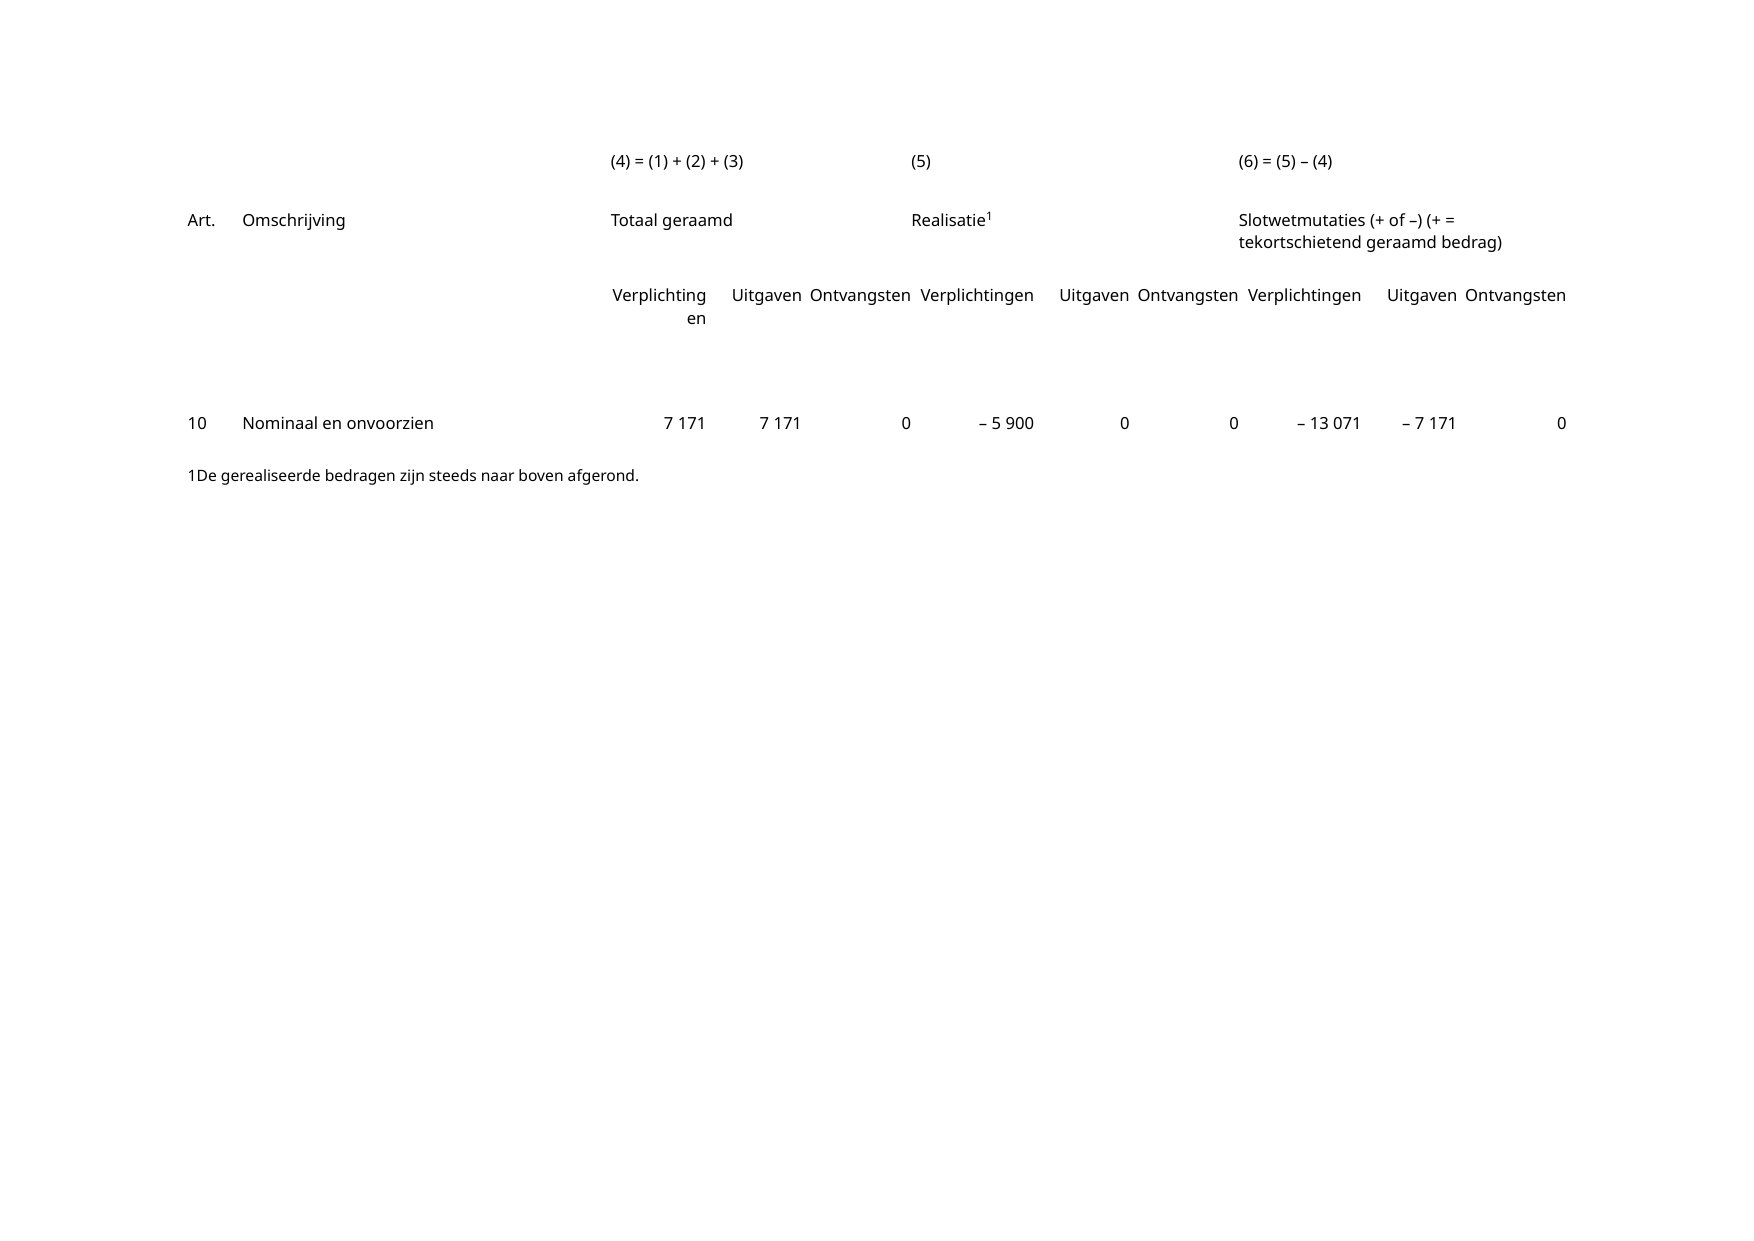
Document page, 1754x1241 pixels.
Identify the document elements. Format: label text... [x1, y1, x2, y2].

table_cell [1239, 359, 1361, 412]
table_cell Ontvangsten [1457, 284, 1566, 359]
table_cell 10 [188, 412, 242, 465]
table_cell 0 [1457, 412, 1566, 465]
table_cell – 5 900 [911, 412, 1034, 465]
table_cell 0 [802, 412, 911, 465]
table_cell Uitgaven [1034, 284, 1129, 359]
table_cell Omschrijving [242, 209, 611, 284]
table_header (6) = (5) – (4) [1239, 150, 1566, 208]
table_cell [188, 359, 242, 412]
table_cell [188, 284, 242, 359]
table_cell Verplichtingen [1239, 284, 1361, 359]
table_cell Verplichtingen [911, 284, 1034, 359]
table_cell 1De gerealiseerde bedragen zijn steeds naar boven afgerond. [188, 465, 1566, 516]
table_header [188, 150, 242, 208]
table_cell – 7 171 [1361, 412, 1457, 465]
table_cell 0 [1129, 412, 1238, 465]
table_cell 0 [1034, 412, 1129, 465]
table_cell Uitgaven [1361, 284, 1457, 359]
table_cell Nominaal en onvoorzien [242, 412, 611, 465]
table_cell 7 171 [611, 412, 706, 465]
table_cell [1129, 359, 1238, 412]
table_header [242, 150, 611, 208]
table_cell [611, 359, 706, 412]
table_cell [706, 359, 802, 412]
table_cell [1457, 359, 1566, 412]
table_header (5) [911, 150, 1238, 208]
table_cell Ontvangsten [802, 284, 911, 359]
table_cell Art. [188, 209, 242, 284]
table_cell [242, 284, 611, 359]
table_cell [242, 359, 611, 412]
table_cell [802, 359, 911, 412]
table_cell Ontvangsten [1129, 284, 1238, 359]
table_cell 7 171 [706, 412, 802, 465]
table_cell Realisatie1 [911, 209, 1238, 284]
table_cell Totaal geraamd [611, 209, 911, 284]
table_cell [911, 359, 1034, 412]
table_cell Slotwetmutaties (+ of –) (+ = tekortschietend geraamd bedrag) [1239, 209, 1566, 284]
table_cell Uitgaven [706, 284, 802, 359]
table_cell [1034, 359, 1129, 412]
table_cell [1361, 359, 1457, 412]
table_header (4) = (1) + (2) + (3) [611, 150, 911, 208]
table_cell – 13 071 [1239, 412, 1361, 465]
table_cell Verplichtingen [611, 284, 706, 359]
